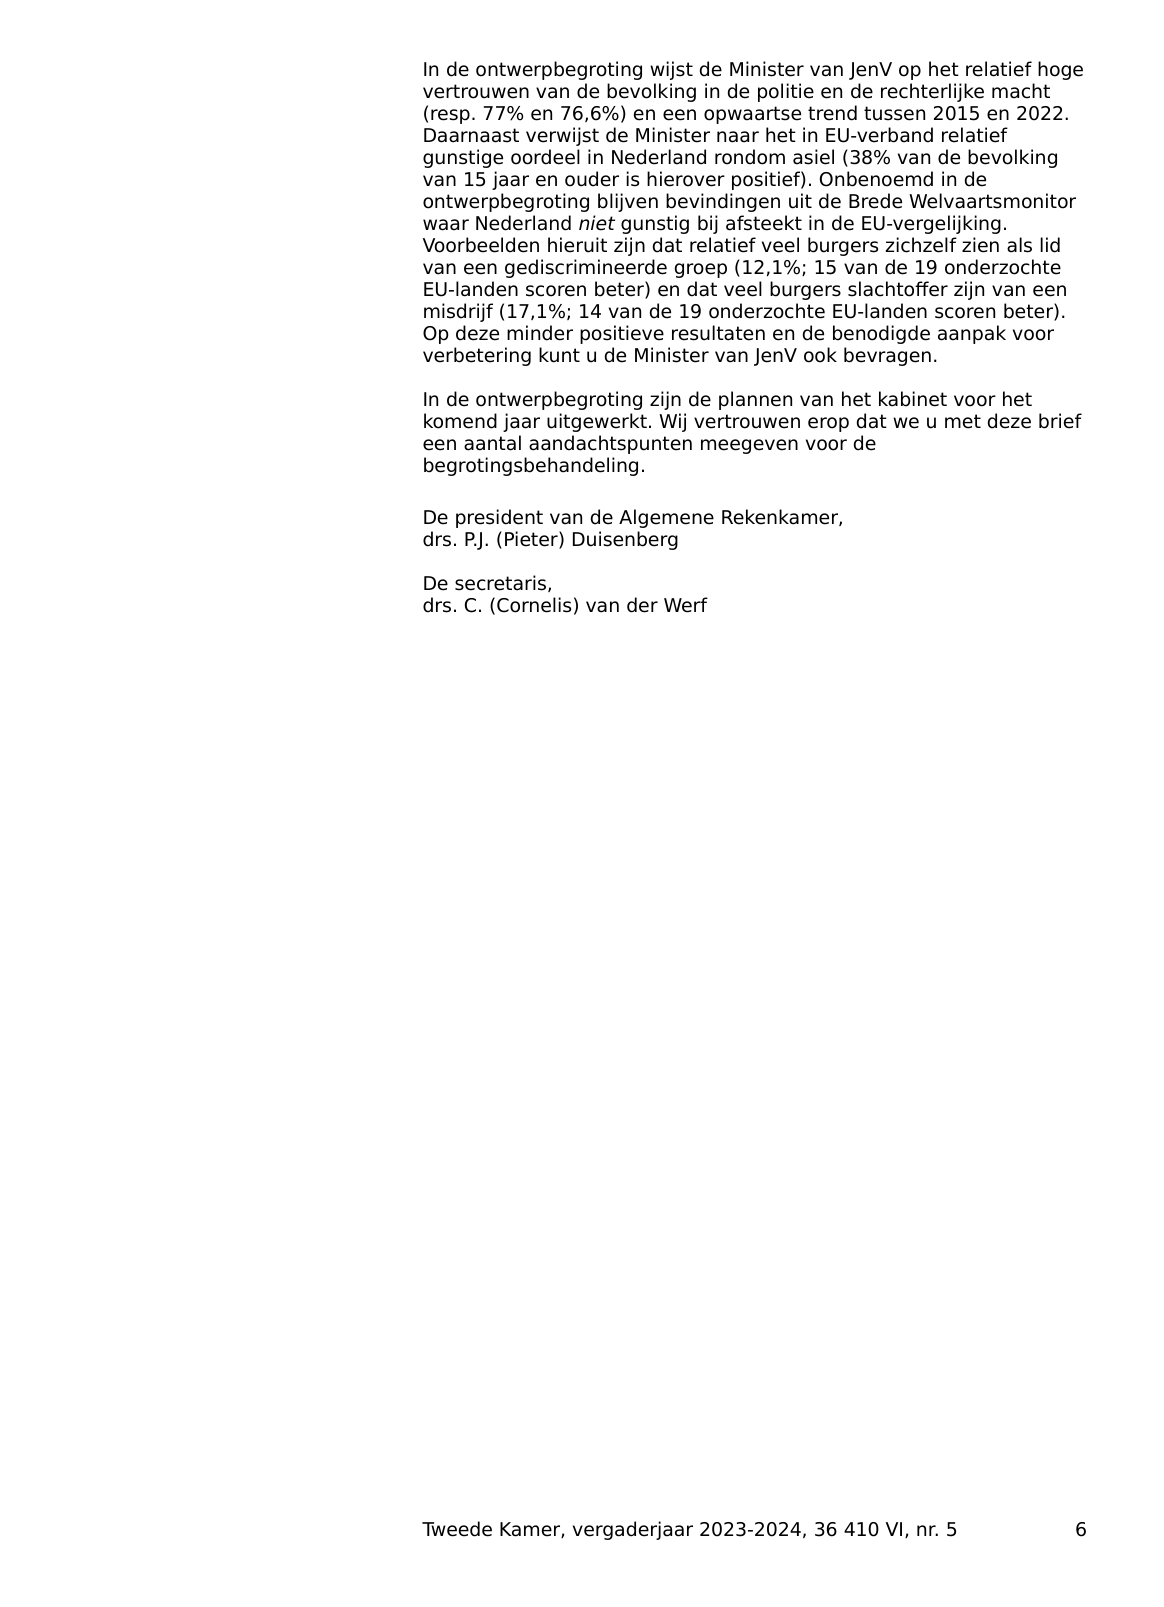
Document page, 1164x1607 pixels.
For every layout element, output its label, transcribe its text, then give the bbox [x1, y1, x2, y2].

text In de ontwerpbegroting wijst de Minister van JenV op het relatief hoge vertrouwen van de bevolking in de politie en de rechterlĳke macht (resp. 77% en 76,6%) en een opwaartse trend tussen 2015 en 2022. Daarnaast verwijst de Minister naar het in EU-verband relatief gunstige oordeel in Nederland rondom asiel (38% van de bevolking van 15 jaar en ouder is hierover positief). Onbenoemd in de ontwerpbegroting blijven bevindingen uit de Brede Welvaartsmonitor waar Nederland niet gunstig bij afsteekt in de EU-vergelijking. Voorbeelden hieruit zijn dat relatief veel burgers zichzelf zien als lid van een gediscrimineerde groep (12,1%; 15 van de 19 onderzochte EU-landen scoren beter) en dat veel burgers slachtoffer zijn van een misdrijf (17,1%; 14 van de 19 onderzochte EU-landen scoren beter). Op deze minder positieve resultaten en de benodigde aanpak voor verbetering kunt u de Minister van JenV ook bevragen. [422, 59, 1087, 367]
text De secretaris, drs. C. (Cornelis) van der Werf [422, 573, 1087, 617]
text In de ontwerpbegroting zijn de plannen van het kabinet voor het komend jaar uitgewerkt. Wij vertrouwen erop dat we u met deze brief een aantal aandachtspunten meegeven voor de begrotingsbehandeling. [422, 389, 1087, 477]
text De president van de Algemene Rekenkamer, drs. P.J. (Pieter) Duisenberg [422, 507, 1087, 551]
